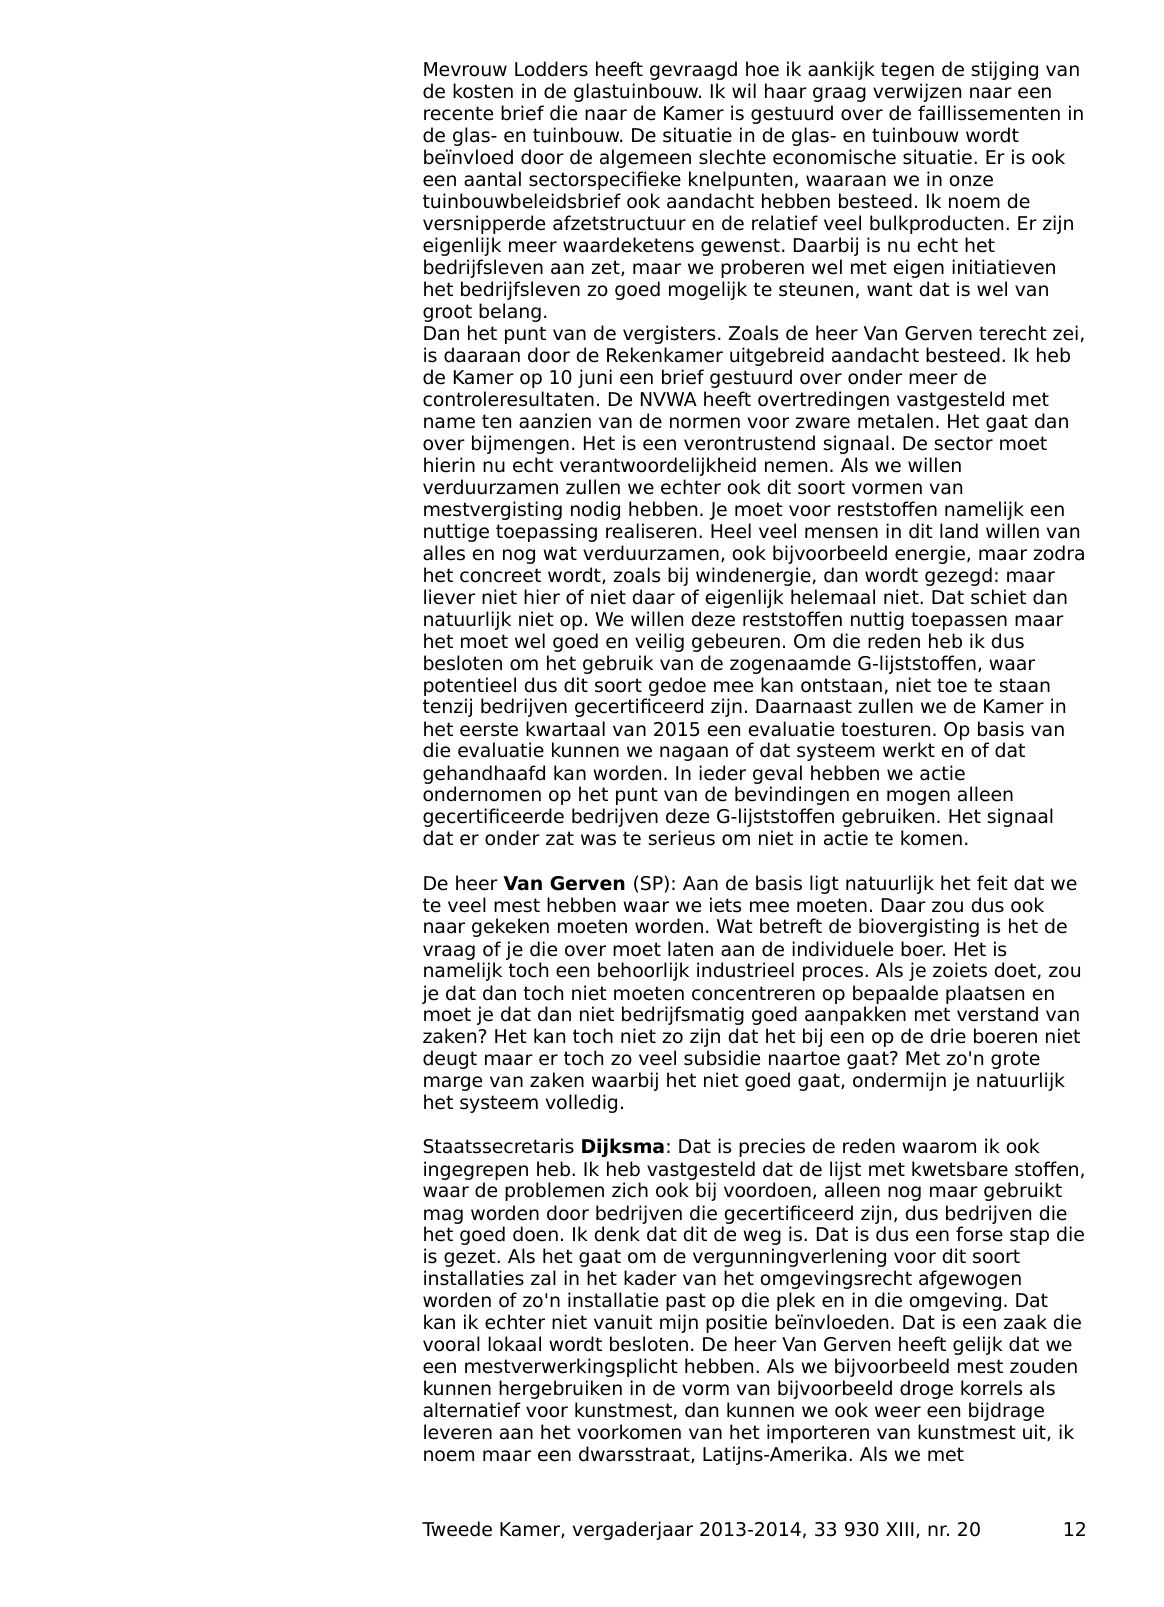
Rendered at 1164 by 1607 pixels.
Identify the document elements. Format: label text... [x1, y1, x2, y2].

text Mevrouw Lodders heeft gevraagd hoe ik aankijk tegen de stijging van de kosten in de glastuinbouw. Ik wil haar graag verwijzen naar een recente brief die naar de Kamer is gestuurd over de faillissementen in de glas- en tuinbouw. De situatie in de glas- en tuinbouw wordt beïnvloed door de algemeen slechte economische situatie. Er is ook een aantal sectorspecifieke knelpunten, waaraan we in onze tuinbouwbeleidsbrief ook aandacht hebben besteed. Ik noem de versnipperde afzetstructuur en de relatief veel bulkproducten. Er zijn eigenlijk meer waardeketens gewenst. Daarbij is nu echt het bedrijfsleven aan zet, maar we proberen wel met eigen initiatieven het bedrijfsleven zo goed mogelijk te steunen, want dat is wel van groot belang. [422, 59, 1087, 323]
text Dan het punt van de vergisters. Zoals de heer Van Gerven terecht zei, is daaraan door de Rekenkamer uitgebreid aandacht besteed. Ik heb de Kamer op 10 juni een brief gestuurd over onder meer de controleresultaten. De NVWA heeft overtredingen vastgesteld met name ten aanzien van de normen voor zware metalen. Het gaat dan over bijmengen. Het is een verontrustend signaal. De sector moet hierin nu echt verantwoordelijkheid nemen. Als we willen verduurzamen zullen we echter ook dit soort vormen van mestvergisting nodig hebben. Je moet voor reststoffen namelijk een nuttige toepassing realiseren. Heel veel mensen in dit land willen van alles en nog wat verduurzamen, ook bijvoorbeeld energie, maar zodra het concreet wordt, zoals bij windenergie, dan wordt gezegd: maar liever niet hier of niet daar of eigenlijk helemaal niet. Dat schiet dan natuurlijk niet op. We willen deze reststoffen nuttig toepassen maar het moet wel goed en veilig gebeuren. Om die reden heb ik dus besloten om het gebruik van de zogenaamde G-lijststoffen, waar potentieel dus dit soort gedoe mee kan ontstaan, niet toe te staan tenzij bedrijven gecertificeerd zijn. Daarnaast zullen we de Kamer in het eerste kwartaal van 2015 een evaluatie toesturen. Op basis van die evaluatie kunnen we nagaan of dat systeem werkt en of dat gehandhaafd kan worden. In ieder geval hebben we actie ondernomen op het punt van de bevindingen en mogen alleen gecertificeerde bedrijven deze G-lijststoffen gebruiken. Het signaal dat er onder zat was te serieus om niet in actie te komen. [422, 323, 1087, 850]
text Staatssecretaris Dijksma: Dat is precies de reden waarom ik ook ingegrepen heb. Ik heb vastgesteld dat de lijst met kwetsbare stoffen, waar de problemen zich ook bij voordoen, alleen nog maar gebruikt mag worden door bedrijven die gecertificeerd zijn, dus bedrijven die het goed doen. Ik denk dat dit de weg is. Dat is dus een forse stap die is gezet. Als het gaat om de vergunningverlening voor dit soort installaties zal in het kader van het omgevingsrecht afgewogen worden of zo'n installatie past op die plek en in die omgeving. Dat kan ik echter niet vanuit mijn positie beïnvloeden. Dat is een zaak die vooral lokaal wordt besloten. De heer Van Gerven heeft gelijk dat we een mestverwerkingsplicht hebben. Als we bijvoorbeeld mest zouden kunnen hergebruiken in de vorm van bijvoorbeeld droge korrels als alternatief voor kunstmest, dan kunnen we ook weer een bijdrage leveren aan het voorkomen van het importeren van kunstmest uit, ik noem maar een dwarsstraat, Latijns-Amerika. Als we met [422, 1136, 1087, 1466]
text De heer Van Gerven (SP): Aan de basis ligt natuurlijk het feit dat we te veel mest hebben waar we iets mee moeten. Daar zou dus ook naar gekeken moeten worden. Wat betreft de biovergisting is het de vraag of je die over moet laten aan de individuele boer. Het is namelijk toch een behoorlijk industrieel proces. Als je zoiets doet, zou je dat dan toch niet moeten concentreren op bepaalde plaatsen en moet je dat dan niet bedrijfsmatig goed aanpakken met verstand van zaken? Het kan toch niet zo zijn dat het bij een op de drie boeren niet deugt maar er toch zo veel subsidie naartoe gaat? Met zo'n grote marge van zaken waarbij het niet goed gaat, ondermijn je natuurlijk het systeem volledig. [422, 872, 1087, 1114]
